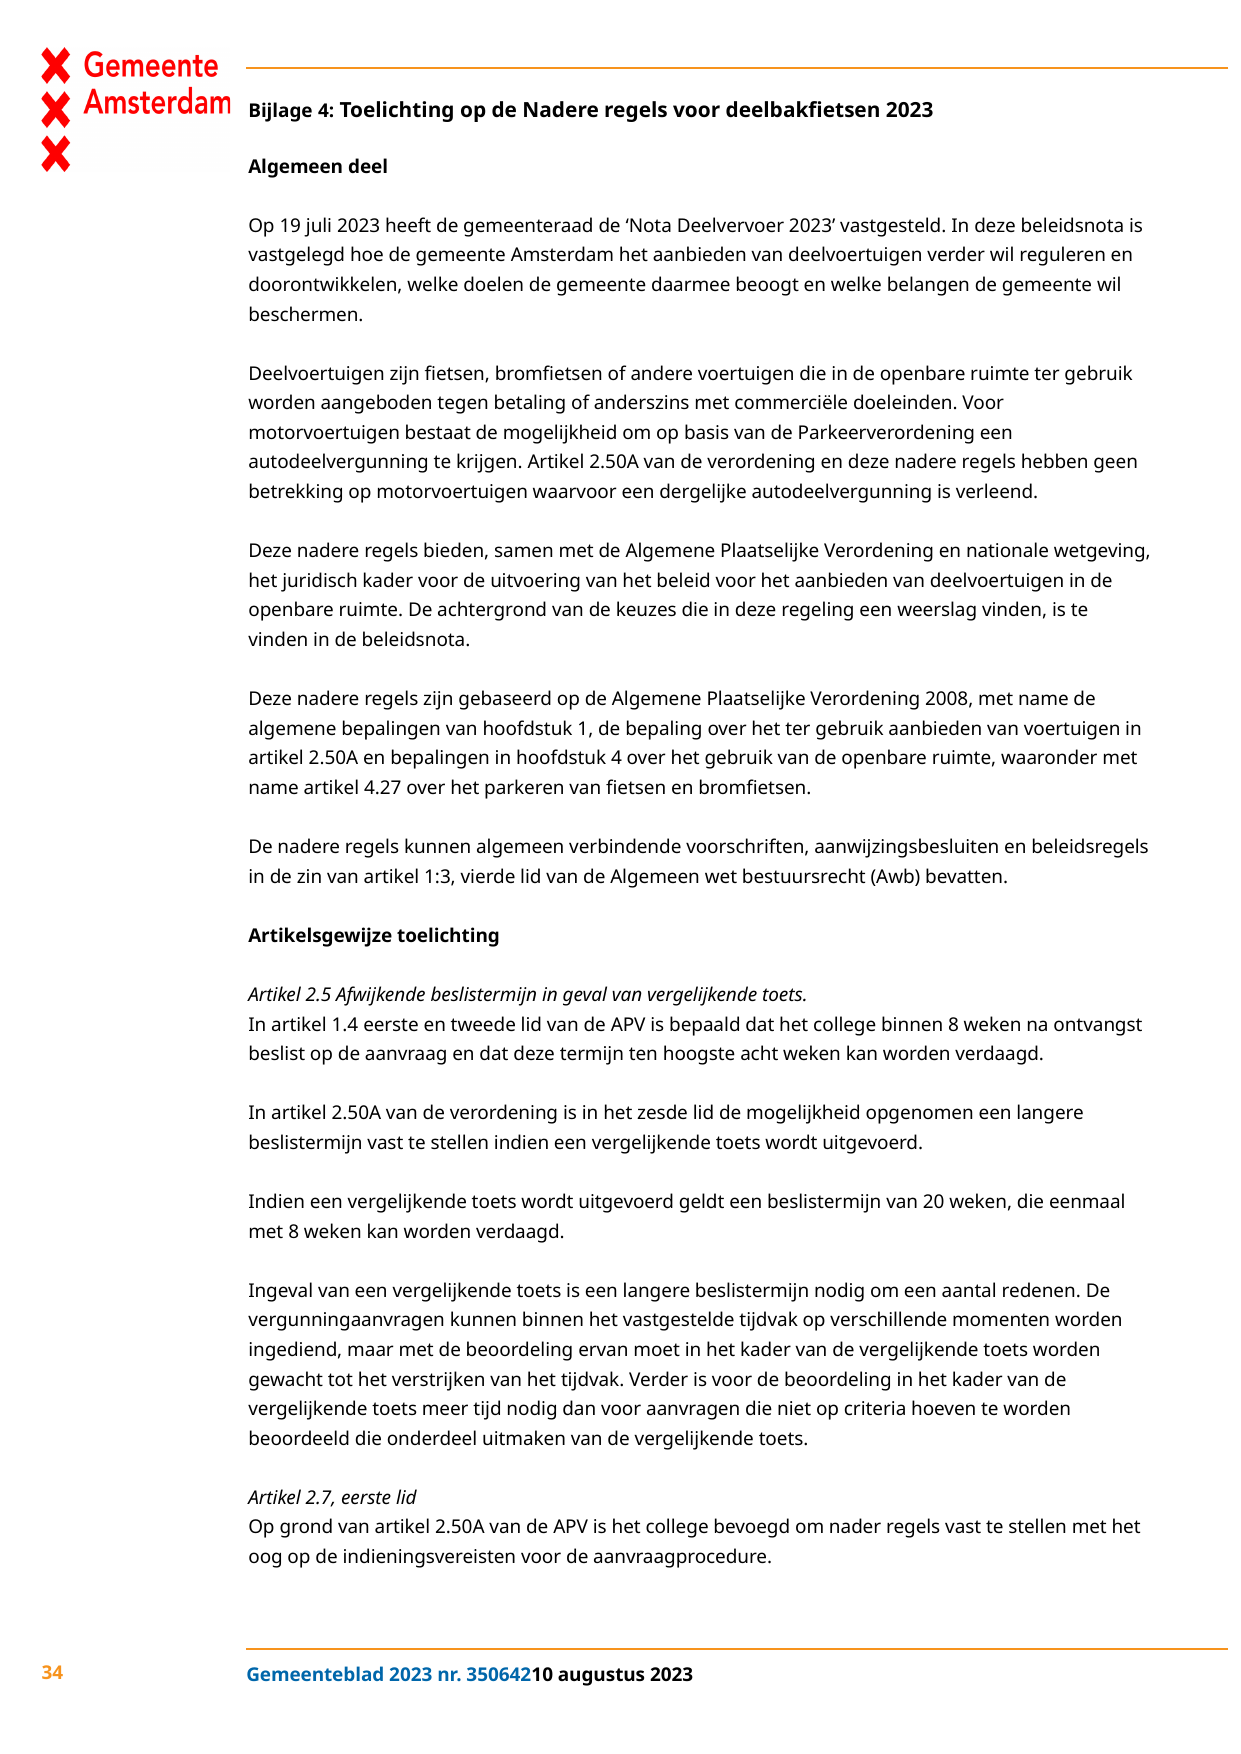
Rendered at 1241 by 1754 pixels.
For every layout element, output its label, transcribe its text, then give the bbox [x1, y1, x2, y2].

text Op grond van artikel 2.50A van de APV is het college bevoegd om nader regels vast te stellen met het oog op de indieningsvereisten voor de aanvraagprocedure. [248, 1514, 1152, 1569]
text In artikel 1.4 eerste en tweede lid van de APV is bepaald dat het college binnen 8 weken na ontvangst beslist op de aanvraag en dat deze termijn ten hoogste acht weken kan worden verdaagd. [248, 1011, 1152, 1066]
text Artikel 2.7, eerste lid [248, 1484, 1152, 1510]
text Deze nadere regels bieden, samen met de Algemene Plaatselijke Verordening en nationale wetgeving, het juridisch kader voor de uitvoering van het beleid voor het aanbieden van deelvoertuigen in de openbare ruimte. De achtergrond van de keuzes die in deze regeling een weerslag vinden, is te vinden in de beleidsnota. [248, 537, 1152, 652]
text Bijlage 4: Toelichting op de Nadere regels voor deelbakfietsen 2023 [248, 95, 1152, 123]
picture [41, 47, 231, 172]
text Op 19 juli 2023 heeft de gemeenteraad de ‘Nota Deelvervoer 2023’ vastgesteld. In deze beleidsnota is vastgelegd hoe de gemeente Amsterdam het aanbieden van deelvoertuigen verder wil reguleren en doorontwikkelen, welke doelen de gemeente daarmee beoogt en welke belangen de gemeente wil beschermen. [248, 212, 1152, 327]
text Algemeen deel [248, 153, 1152, 179]
text Deelvoertuigen zijn fietsen, bromfietsen of andere voertuigen die in de openbare ruimte ter gebruik worden aangeboden tegen betaling of anderszins met commerciële doeleinden. Voor motorvoertuigen bestaat de mogelijkheid om op basis van de Parkeerverordening een autodeelvergunning te krijgen. Artikel 2.50A van de verordening en deze nadere regels hebben geen betrekking op motorvoertuigen waarvoor een dergelijke autodeelvergunning is verleend. [248, 360, 1152, 504]
text In artikel 2.50A van de verordening is in het zesde lid de mogelijkheid opgenomen een langere beslistermijn vast te stellen indien een vergelijkende toets wordt uitgevoerd. [248, 1099, 1152, 1155]
text Deze nadere regels zijn gebaseerd op de Algemene Plaatselijke Verordening 2008, met name de algemene bepalingen van hoofdstuk 1, de bepaling over het ter gebruik aanbieden van voertuigen in artikel 2.50A en bepalingen in hoofdstuk 4 over het gebruik van de openbare ruimte, waaronder met name artikel 4.27 over het parkeren van fietsen en bromfietsen. [248, 685, 1152, 800]
text Artikel 2.5 Afwijkende beslistermijn in geval van vergelijkende toets. [248, 981, 1152, 1007]
text Indien een vergelijkende toets wordt uitgevoerd geldt een beslistermijn van 20 weken, die eenmaal met 8 weken kan worden verdaagd. [248, 1188, 1152, 1244]
text De nadere regels kunnen algemeen verbindende voorschriften, aanwijzingsbesluiten en beleidsregels in de zin van artikel 1:3, vierde lid van de Algemeen wet bestuursrecht (Awb) bevatten. [248, 833, 1152, 889]
text Ingeval van een vergelijkende toets is een langere beslistermijn nodig om een aantal redenen. De vergunningaanvragen kunnen binnen het vastgestelde tijdvak op verschillende momenten worden ingediend, maar met de beoordeling ervan moet in het kader van de vergelijkende toets worden gewacht tot het verstrijken van het tijdvak. Verder is voor de beoordeling in het kader van de vergelijkende toets meer tijd nodig dan voor aanvragen die niet op criteria hoeven te worden beoordeeld die onderdeel uitmaken van de vergelijkende toets. [248, 1277, 1152, 1451]
text Artikelsgewijze toelichting [248, 922, 1152, 948]
